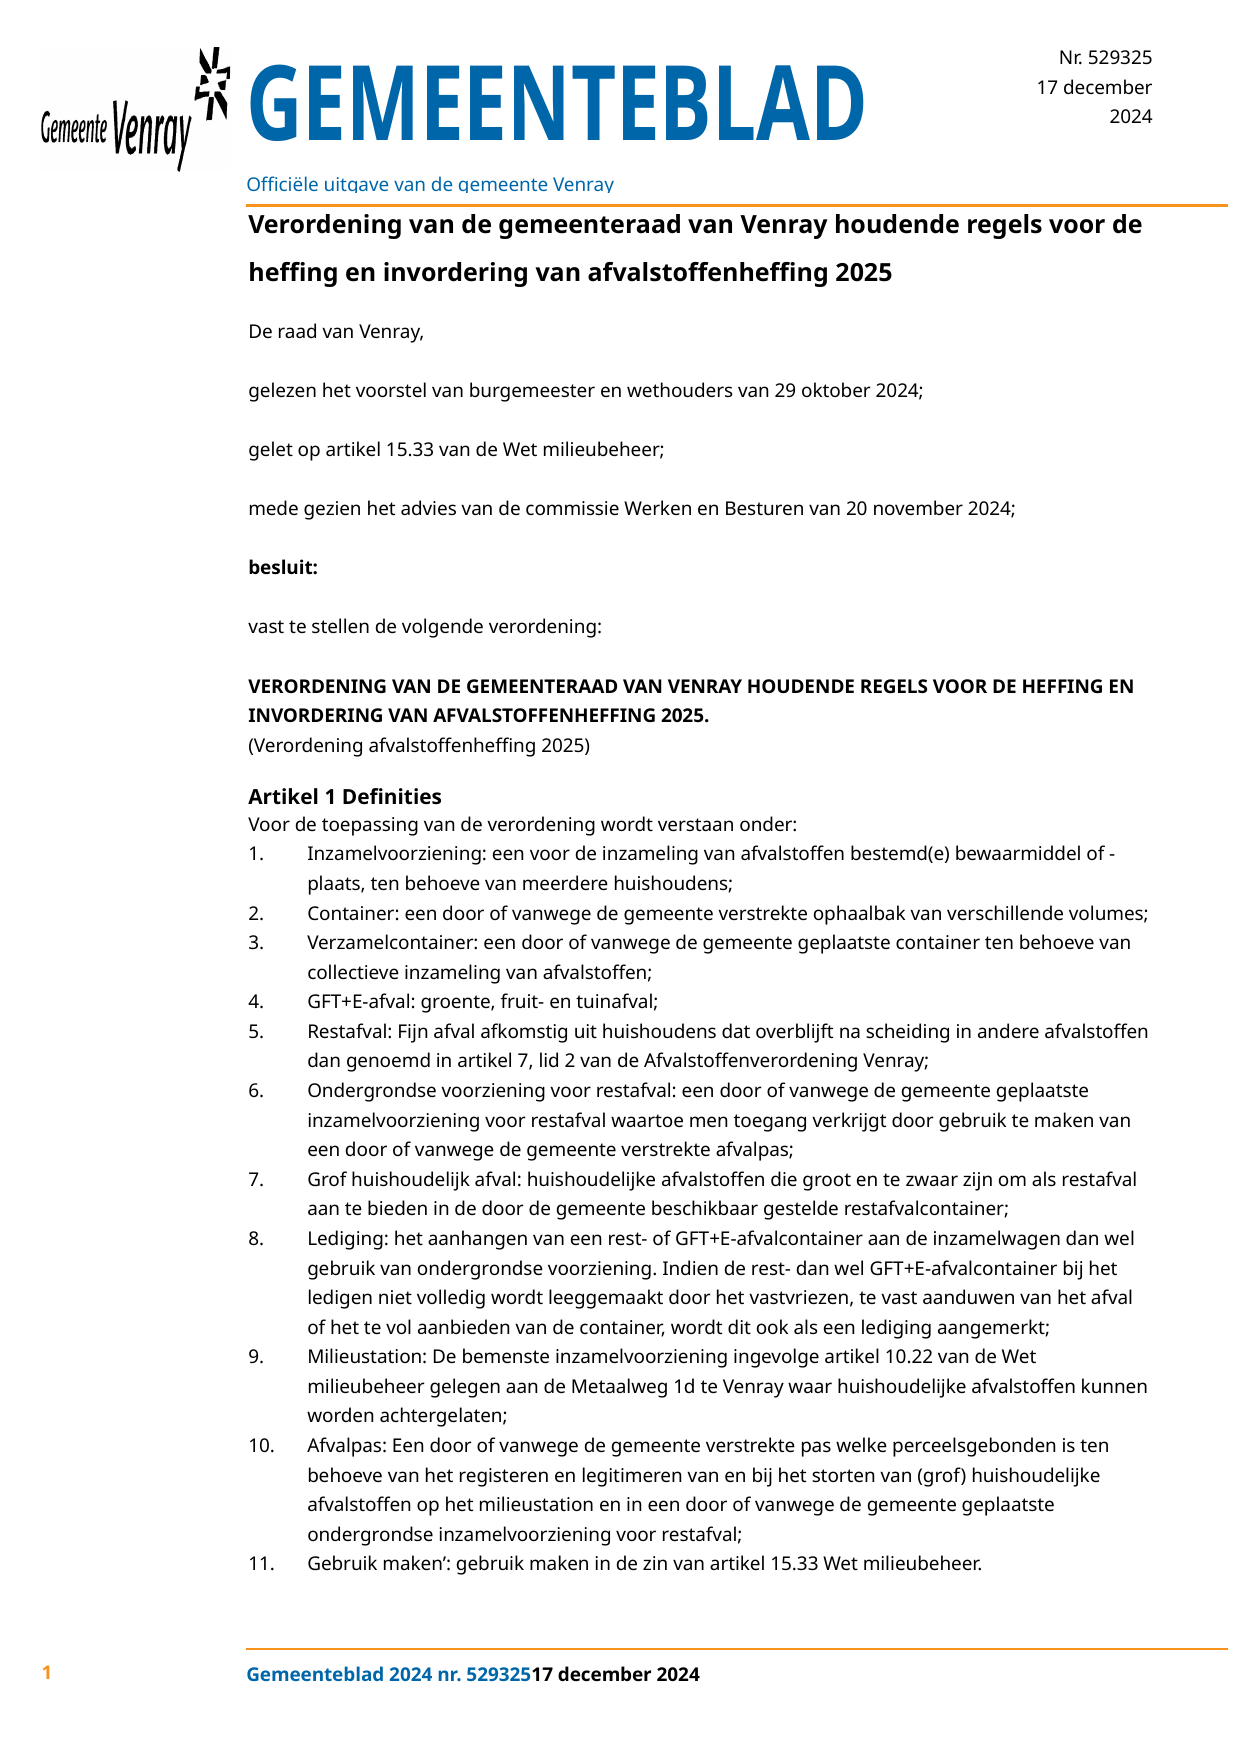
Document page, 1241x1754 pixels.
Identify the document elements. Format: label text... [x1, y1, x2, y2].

text Voor de toepassing van de verordening wordt verstaan onder: [248, 811, 1152, 837]
text vast te stellen de volgende verordening: [248, 614, 1152, 639]
list GFT+E-afval: groente, fruit- en tuinafval; [248, 988, 1152, 1014]
list Grof huishoudelijk afval: huishoudelijke afvalstoffen die groot en te zwaar zijn om als restafval aan te bieden in de door de gemeente beschikbaar gestelde restafvalcontainer; [248, 1166, 1152, 1221]
text mede gezien het advies van de commissie Werken en Besturen van 20 november 2024; [248, 495, 1152, 521]
list Container: een door of vanwege de gemeente verstrekte ophaalbak van verschillende volumes; [248, 900, 1152, 925]
list Inzamelvoorziening: een voor de inzameling van afvalstoffen bestemd(e) bewaarmiddel of -plaats, ten behoeve van meerdere huishoudens; [248, 841, 1152, 896]
list Milieustation: De bemenste inzamelvoorziening ingevolge artikel 10.22 van de Wet milieubeheer gelegen aan de Metaalweg 1d te Venray waar huishoudelijke afvalstoffen kunnen worden achtergelaten; [248, 1343, 1152, 1428]
list Afvalpas: Een door of vanwege de gemeente verstrekte pas welke perceelsgebonden is ten behoeve van het registeren en legitimeren van en bij het storten van (grof) huishoudelijke afvalstoffen op het milieustation en in een door of vanwege de gemeente geplaatste ondergrondse inzamelvoorziening voor restafval; [248, 1432, 1152, 1547]
text De raad van Venray, [248, 318, 1152, 344]
text (Verordening afvalstoffenheffing 2025) [248, 732, 1152, 758]
list Gebruik maken’: gebruik maken in de zin van artikel 15.33 Wet milieubeheer. [248, 1551, 1152, 1576]
picture [41, 47, 231, 172]
text VERORDENING VAN DE GEMEENTERAAD VAN VENRAY HOUDENDE REGELS VOOR DE HEFFING EN INVORDERING VAN AFVALSTOFFENHEFFING 2025. [248, 673, 1152, 728]
text gelezen het voorstel van burgemeester en wethouders van 29 oktober 2024; [248, 377, 1152, 403]
list Lediging: het aanhangen van een rest- of GFT+E-afvalcontainer aan de inzamelwagen dan wel gebruik van ondergrondse voorziening. Indien de rest- dan wel GFT+E-afvalcontainer bij het ledigen niet volledig wordt leeggemaakt door het vastvriezen, te vast aanduwen van het afval of het te vol aanbieden van de container, wordt dit ook als een lediging aangemerkt; [248, 1225, 1152, 1339]
list Ondergrondse voorziening voor restafval: een door of vanwege de gemeente geplaatste inzamelvoorziening voor restafval waartoe men toegang verkrijgt door gebruik te maken van een door of vanwege de gemeente verstrekte afvalpas; [248, 1077, 1152, 1162]
text Artikel 1 Definities [248, 782, 1152, 811]
text gelet op artikel 15.33 van de Wet milieubeheer; [248, 436, 1152, 462]
list Verzamelcontainer: een door of vanwege de gemeente geplaatste container ten behoeve van collectieve inzameling van afvalstoffen; [248, 929, 1152, 984]
list Restafval: Fijn afval afkomstig uit huishoudens dat overblijft na scheiding in andere afvalstoffen dan genoemd in artikel 7, lid 2 van de Afvalstoffenverordening Venray; [248, 1018, 1152, 1073]
text besluit: [248, 554, 1152, 580]
text Verordening van de gemeenteraad van Venray houdende regels voor de heffing en invordering van afvalstoffenheffing 2025 [248, 207, 1152, 288]
